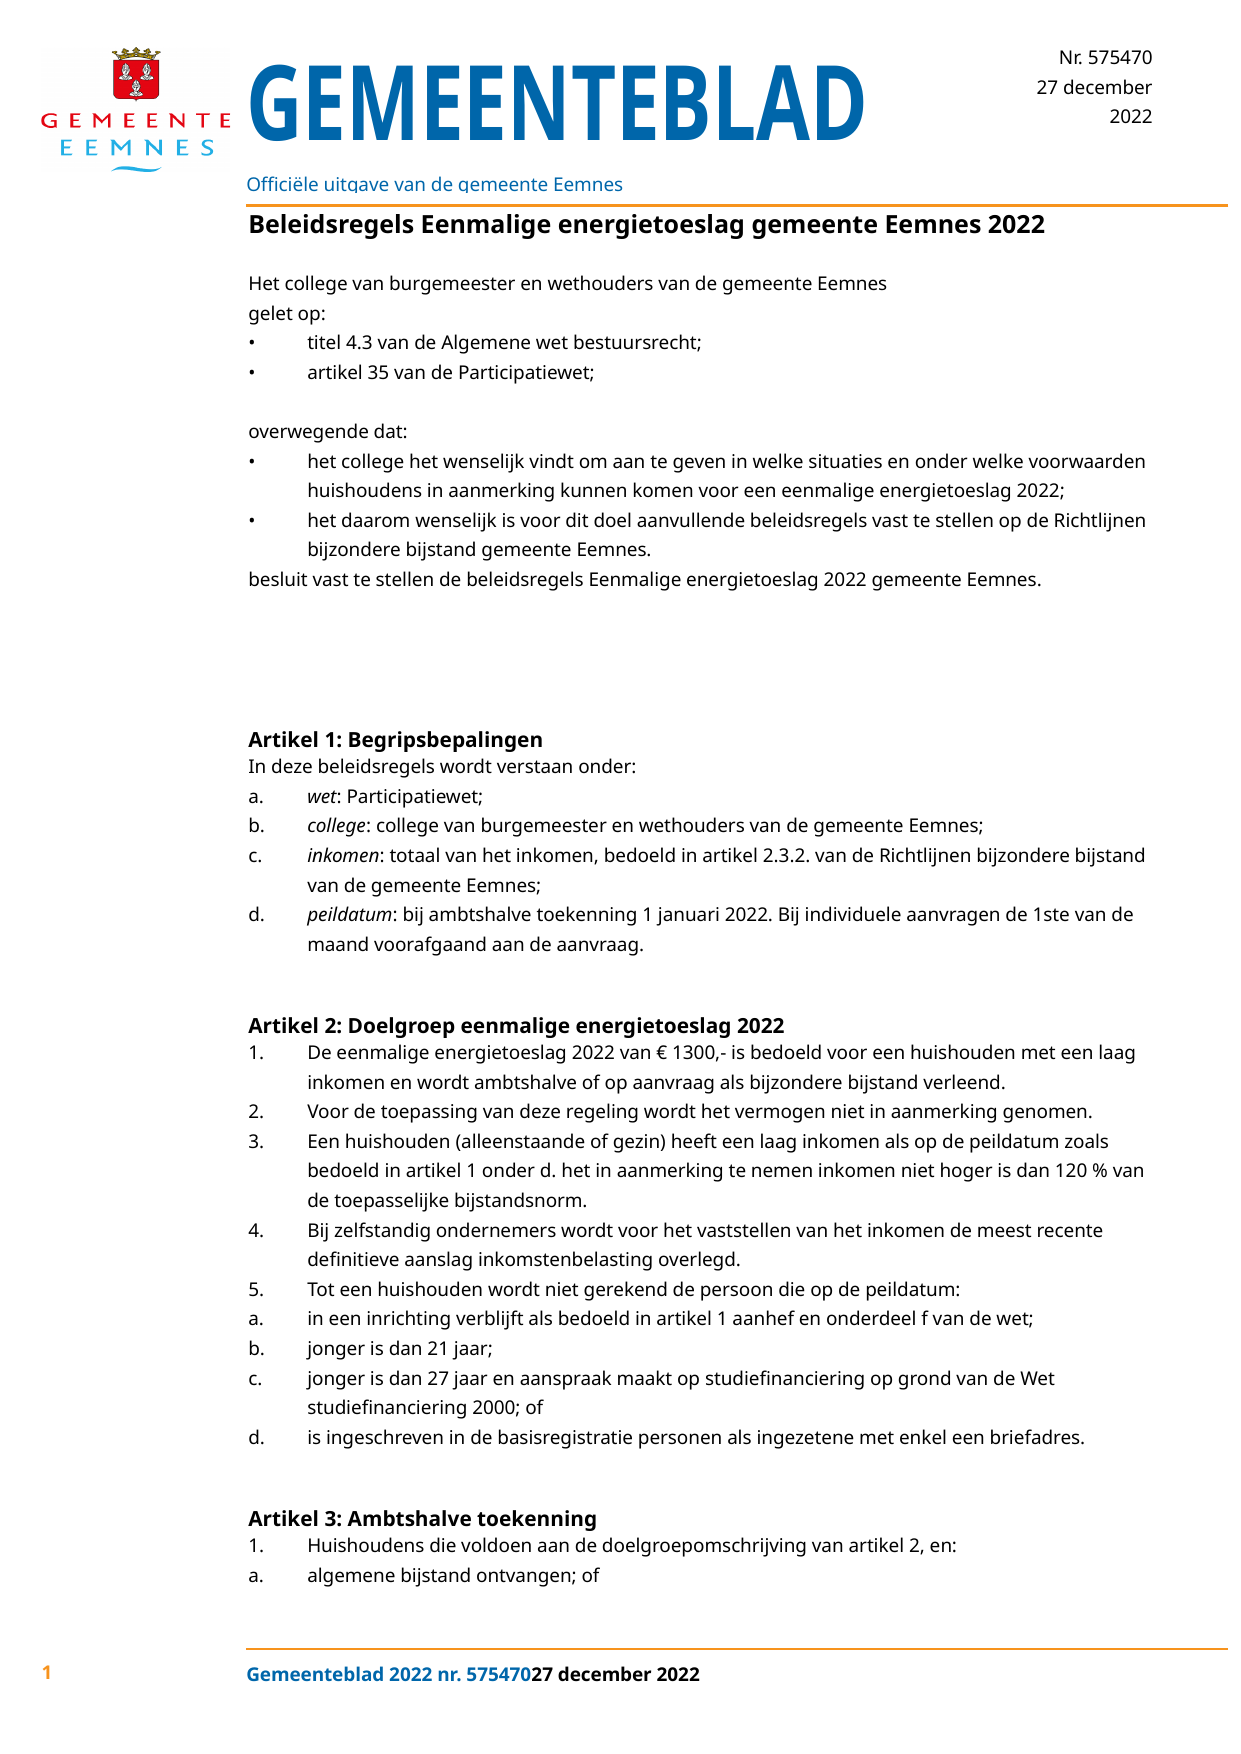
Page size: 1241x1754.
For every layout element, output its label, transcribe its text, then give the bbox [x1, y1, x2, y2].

picture [41, 47, 231, 172]
list Bij zelfstandig ondernemers wordt voor het vaststellen van het inkomen de meest recente definitieve aanslag inkomstenbelasting overlegd. [248, 1217, 1152, 1272]
text Beleidsregels Eenmalige energietoeslag gemeente Eemnes 2022 [248, 207, 1152, 241]
list wet: Participatiewet; [248, 783, 1152, 809]
list jonger is dan 21 jaar; [248, 1335, 1152, 1361]
list artikel 35 van de Participatiewet; [248, 359, 1152, 385]
list Voor de toepassing van deze regeling wordt het vermogen niet in aanmerking genomen. [248, 1098, 1152, 1124]
text Het college van burgemeester en wethouders van de gemeente Eemnes [248, 270, 1152, 296]
text gelet op: [248, 300, 1152, 326]
list het daarom wenselijk is voor dit doel aanvullende beleidsregels vast te stellen op de Richtlijnen bijzondere bijstand gemeente Eemnes. [248, 507, 1152, 562]
text Artikel 3: Ambtshalve toekenning [248, 1504, 1152, 1532]
list is ingeschreven in de basisregistratie personen als ingezetene met enkel een briefadres. [248, 1424, 1152, 1450]
text In deze beleidsregels wordt verstaan onder: [248, 753, 1152, 779]
list De eenmalige energietoeslag 2022 van € 1300,- is bedoeld voor een huishouden met een laag inkomen en wordt ambtshalve of op aanvraag als bijzondere bijstand verleend. [248, 1039, 1152, 1095]
list peildatum: bij ambtshalve toekenning 1 januari 2022. Bij individuele aanvragen de 1ste van de maand voorafgaand aan de aanvraag. [248, 901, 1152, 957]
list Tot een huishouden wordt niet gerekend de persoon die op de peildatum: [248, 1276, 1152, 1302]
list Een huishouden (alleenstaande of gezin) heeft een laag inkomen als op de peildatum zoals bedoeld in artikel 1 onder d. het in aanmerking te nemen inkomen niet hoger is dan 120 % van de toepasselijke bijstandsnorm. [248, 1128, 1152, 1213]
text Artikel 2: Doelgroep eenmalige energietoeslag 2022 [248, 1011, 1152, 1039]
list titel 4.3 van de Algemene wet bestuursrecht; [248, 329, 1152, 355]
list algemene bijstand ontvangen; of [248, 1562, 1152, 1588]
list jonger is dan 27 jaar en aanspraak maakt op studiefinanciering op grond van de Wet studiefinanciering 2000; of [248, 1365, 1152, 1420]
text Artikel 1: Begripsbepalingen [248, 725, 1152, 753]
text overwegende dat: [248, 418, 1152, 444]
list college: college van burgemeester en wethouders van de gemeente Eemnes; [248, 813, 1152, 838]
list inkomen: totaal van het inkomen, bedoeld in artikel 2.3.2. van de Richtlijnen bijzondere bijstand van de gemeente Eemnes; [248, 842, 1152, 897]
list het college het wenselijk vindt om aan te geven in welke situaties en onder welke voorwaarden huishoudens in aanmerking kunnen komen voor een eenmalige energietoeslag 2022; [248, 448, 1152, 503]
list Huishoudens die voldoen aan de doelgroepomschrijving van artikel 2, en: [248, 1532, 1152, 1558]
list in een inrichting verblijft als bedoeld in artikel 1 aanhef en onderdeel f van de wet; [248, 1306, 1152, 1331]
text besluit vast te stellen de beleidsregels Eenmalige energietoeslag 2022 gemeente Eemnes. [248, 566, 1152, 592]
